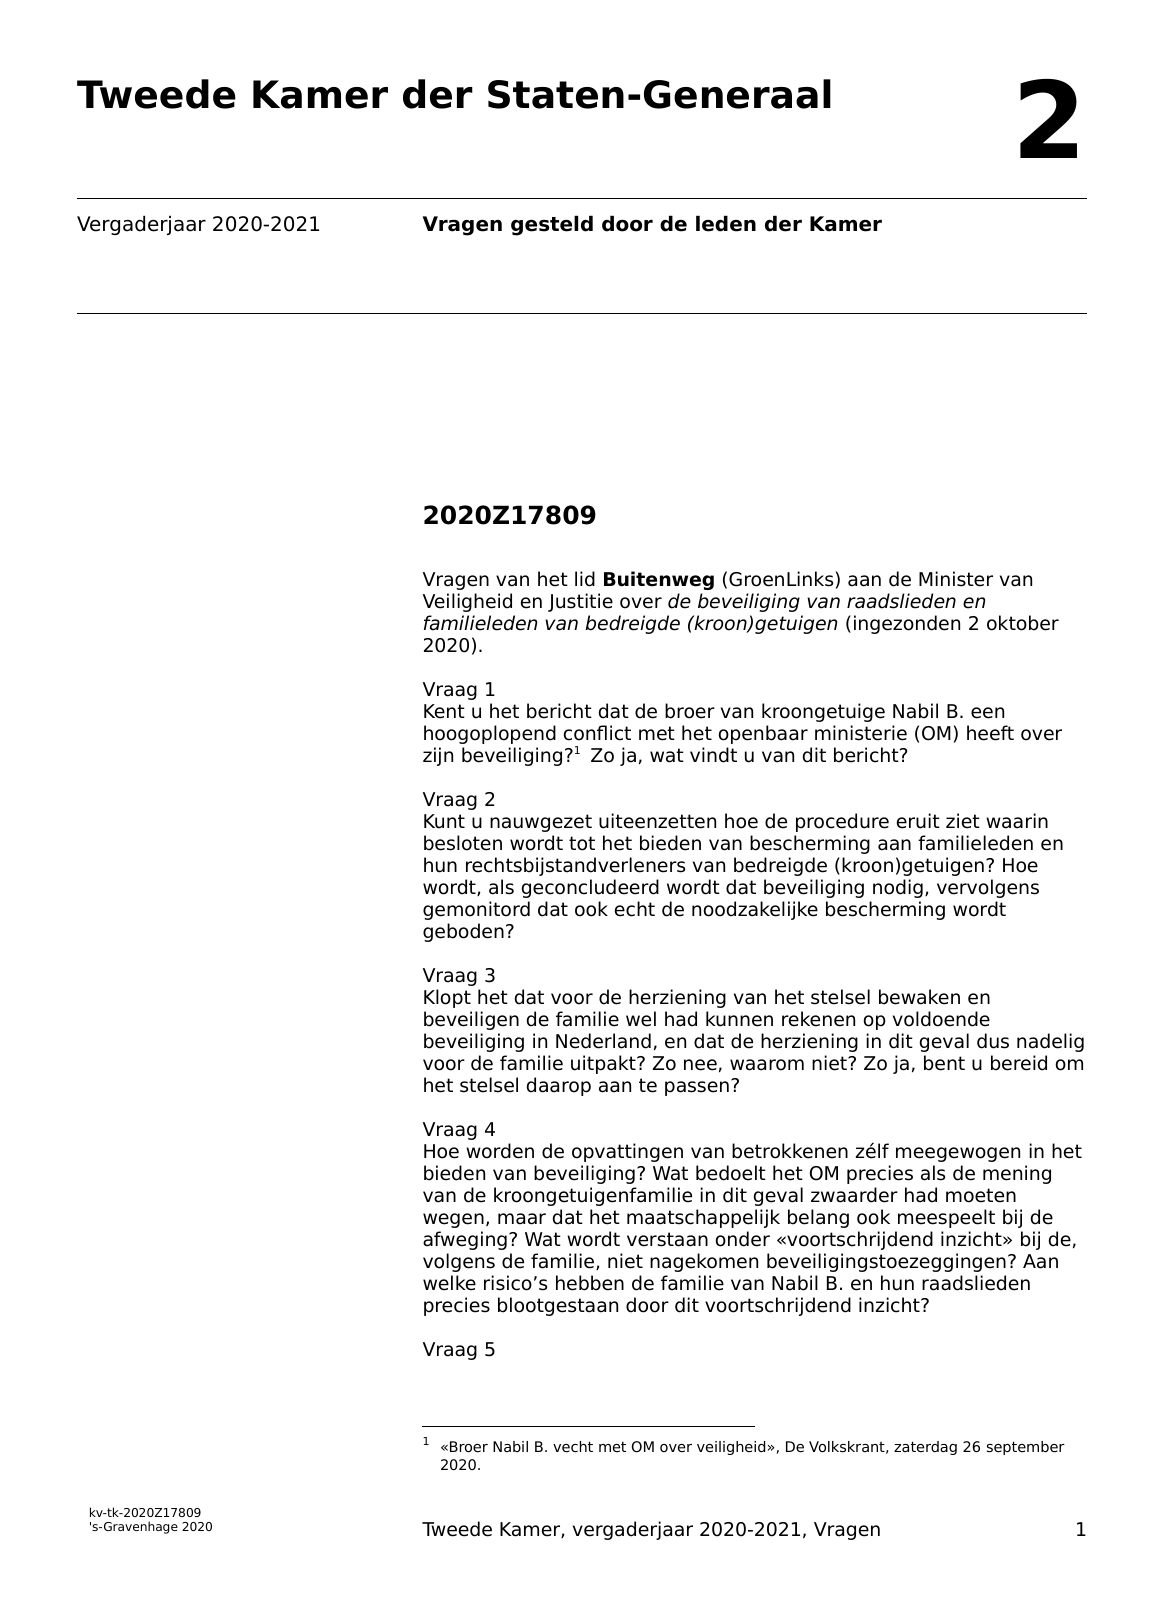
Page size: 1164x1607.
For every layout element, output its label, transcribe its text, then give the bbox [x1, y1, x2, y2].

text Vraag 4 [422, 1119, 1087, 1141]
text Vragen van het lid Buitenweg (GroenLinks) aan de Minister van Veiligheid en Justitie over de beveiliging van raadslieden en familieleden van bedreigde (kroon)getuigen (ingezonden 2 oktober 2020). [422, 569, 1087, 657]
text Vraag 5 [422, 1339, 1087, 1361]
text kv-tk-2020Z17809 [88, 1506, 323, 1520]
text Vraag 3 [422, 965, 1087, 987]
text Kunt u nauwgezet uiteenzetten hoe de procedure eruit ziet waarin besloten wordt tot het bieden van bescherming aan familieleden en hun rechtsbijstandverleners van bedreigde (kroon)getuigen? Hoe wordt, als geconcludeerd wordt dat beveiliging nodig, vervolgens gemonitord dat ook echt de noodzakelijke bescherming wordt geboden? [422, 811, 1087, 943]
text Hoe worden de opvattingen van betrokkenen zélf meegewogen in het bieden van beveiliging? Wat bedoelt het OM precies als de mening van de kroongetuigenfamilie in dit geval zwaarder had moeten wegen, maar dat het maatschappelijk belang ook meespeelt bij de afweging? Wat wordt verstaan onder «voortschrijdend inzicht» bij de, volgens de familie, niet nagekomen beveiligingstoezeggingen? Aan welke risico’s hebben de familie van Nabil B. en hun raadslieden precies blootgestaan door dit voortschrijdend inzicht? [422, 1141, 1087, 1317]
text Vraag 1 [422, 679, 1087, 701]
text «Broer Nabil B. vecht met OM over veiligheid», De Volkskrant, zaterdag 26 september 2020. [422, 1435, 1087, 1474]
table_header 2 [886, 59, 1087, 198]
text Kent u het bericht dat de broer van kroongetuige Nabil B. een hoogoplopend conflict met het openbaar ministerie (OM) heeft over zijn beveiliging? Zo ja, wat vindt u van dit bericht? [422, 701, 1087, 767]
text Klopt het dat voor de herziening van het stelsel bewaken en beveiligen de familie wel had kunnen rekenen op voldoende beveiliging in Nederland, en dat de herziening in dit geval dus nadelig voor de familie uitpakt? Zo nee, waarom niet? Zo ja, bent u bereid om het stelsel daarop aan te passen? [422, 987, 1087, 1097]
table_cell Vragen gesteld door de leden der Kamer [422, 199, 1087, 313]
table_cell Vergaderjaar 2020-2021 [77, 199, 422, 313]
text 's-Gravenhage 2020 [88, 1520, 323, 1534]
text 2020Z17809 [422, 501, 1087, 531]
table_header Tweede Kamer der Staten-Generaal [77, 59, 886, 198]
text Vraag 2 [422, 789, 1087, 811]
